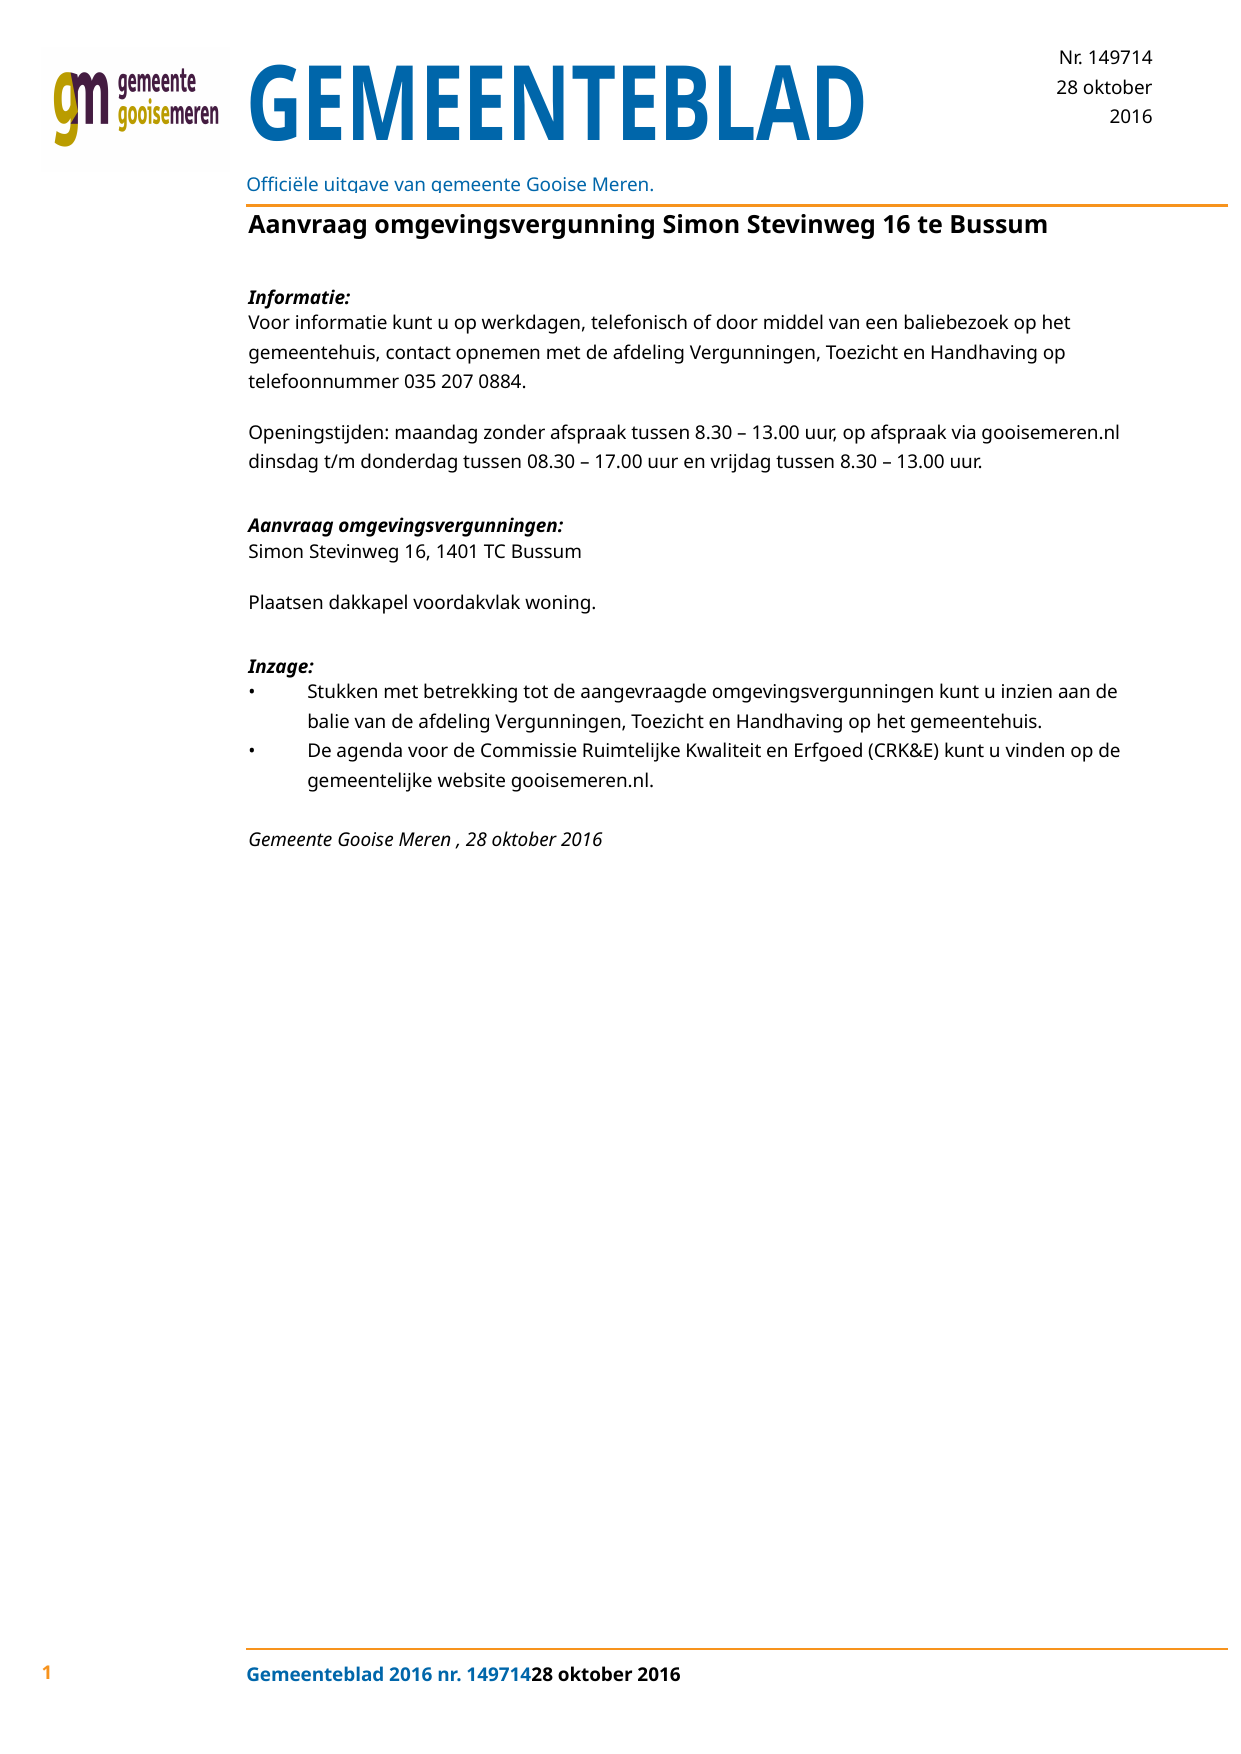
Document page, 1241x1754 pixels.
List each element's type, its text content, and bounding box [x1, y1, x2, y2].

list De agenda voor de Commissie Ruimtelijke Kwaliteit en Erfgoed (CRK&E) kunt u vinden op de gemeentelijke website gooisemeren.nl. [248, 738, 1152, 793]
picture [41, 47, 231, 172]
text Inzage: [248, 653, 1152, 678]
text Openingstijden: maandag zonder afspraak tussen 8.30 – 13.00 uur, op afspraak via gooisemeren.nl dinsdag t/m donderdag tussen 08.30 – 17.00 uur en vrijdag tussen 8.30 – 13.00 uur. [248, 419, 1152, 474]
text Plaatsen dakkapel voordakvlak woning. [248, 589, 1152, 614]
text Aanvraag omgevingsvergunningen: [248, 513, 1152, 538]
text Informatie: [248, 284, 1152, 309]
text Simon Stevinweg 16, 1401 TC Bussum [248, 538, 1152, 564]
text Aanvraag omgevingsvergunning Simon Stevinweg 16 te Bussum [248, 207, 1152, 241]
list Stukken met betrekking tot de aangevraagde omgevingsvergunningen kunt u inzien aan de balie van de afdeling Vergunningen, Toezicht en Handhaving op het gemeentehuis. [248, 678, 1152, 734]
text Gemeente Gooise Meren , 28 oktober 2016 [248, 826, 1152, 852]
text Voor informatie kunt u op werkdagen, telefonisch of door middel van een baliebezoek op het gemeentehuis, contact opnemen met de afdeling Vergunningen, Toezicht en Handhaving op telefoonnummer 035 207 0884. [248, 309, 1152, 394]
